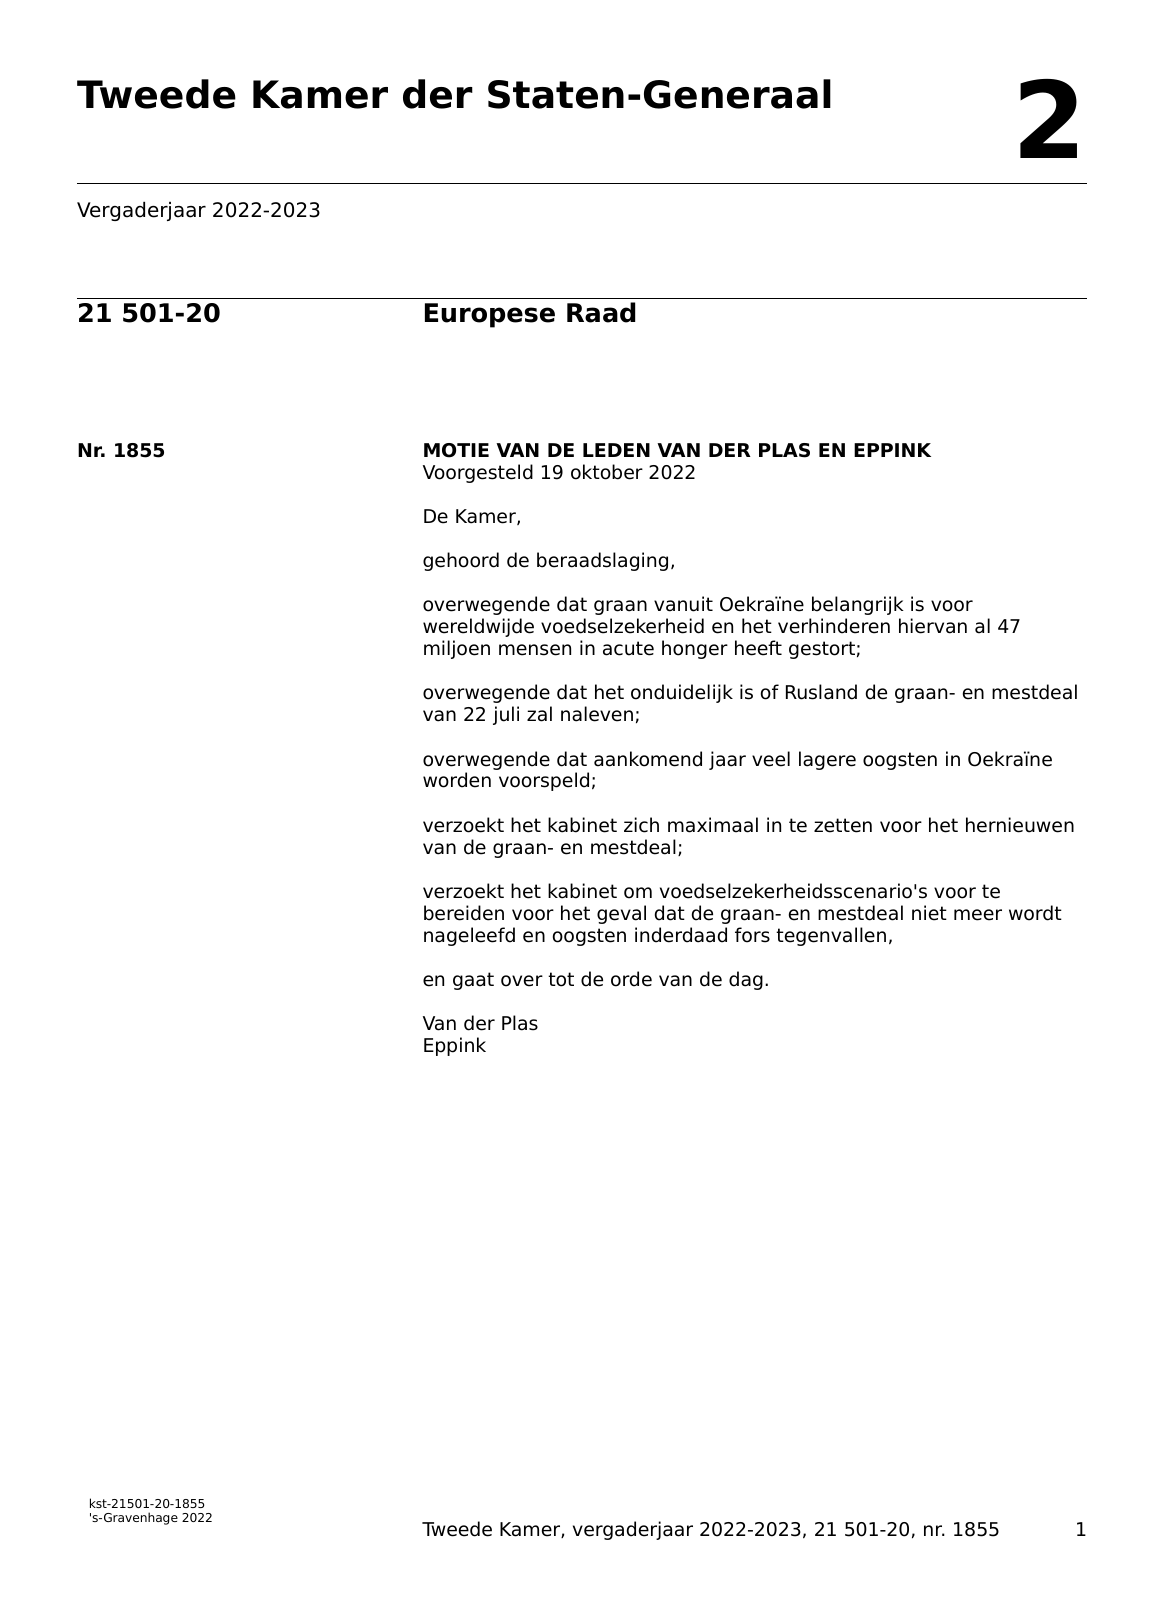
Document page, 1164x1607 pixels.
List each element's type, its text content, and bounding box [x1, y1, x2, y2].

text overwegende dat graan vanuit Oekraïne belangrijk is voor wereldwijde voedselzekerheid en het verhinderen hiervan al 47 miljoen mensen in acute honger heeft gestort; [422, 594, 1087, 660]
text verzoekt het kabinet om voedselzekerheidsscenario's voor te bereiden voor het geval dat de graan- en mestdeal niet meer wordt nageleefd en oogsten inderdaad fors tegenvallen, [422, 881, 1087, 947]
text Eppink [422, 1035, 1087, 1057]
text 's-Gravenhage 2022 [88, 1511, 323, 1525]
text Voorgesteld 19 oktober 2022 [422, 462, 1087, 484]
text en gaat over tot de orde van de dag. [422, 969, 1087, 991]
table_header Tweede Kamer der Staten-Generaal [77, 59, 886, 183]
table_header 2 [886, 59, 1087, 183]
text De Kamer, [422, 506, 1087, 528]
text verzoekt het kabinet zich maximaal in te zetten voor het hernieuwen van de graan- en mestdeal; [422, 814, 1087, 858]
table_cell Vergaderjaar 2022-2023 [77, 184, 1087, 298]
subtitle 21 501-20 Europese Raad [77, 299, 1087, 329]
text Van der Plas [422, 1013, 1087, 1035]
text kst-21501-20-1855 [88, 1497, 323, 1511]
subtitle Nr. 1855 MOTIE VAN DE LEDEN VAN DER PLAS EN EPPINK [77, 440, 1087, 462]
text overwegende dat het onduidelijk is of Rusland de graan- en mestdeal van 22 juli zal naleven; [422, 682, 1087, 726]
text gehoord de beraadslaging, [422, 550, 1087, 572]
text overwegende dat aankomend jaar veel lagere oogsten in Oekraïne worden voorspeld; [422, 748, 1087, 792]
